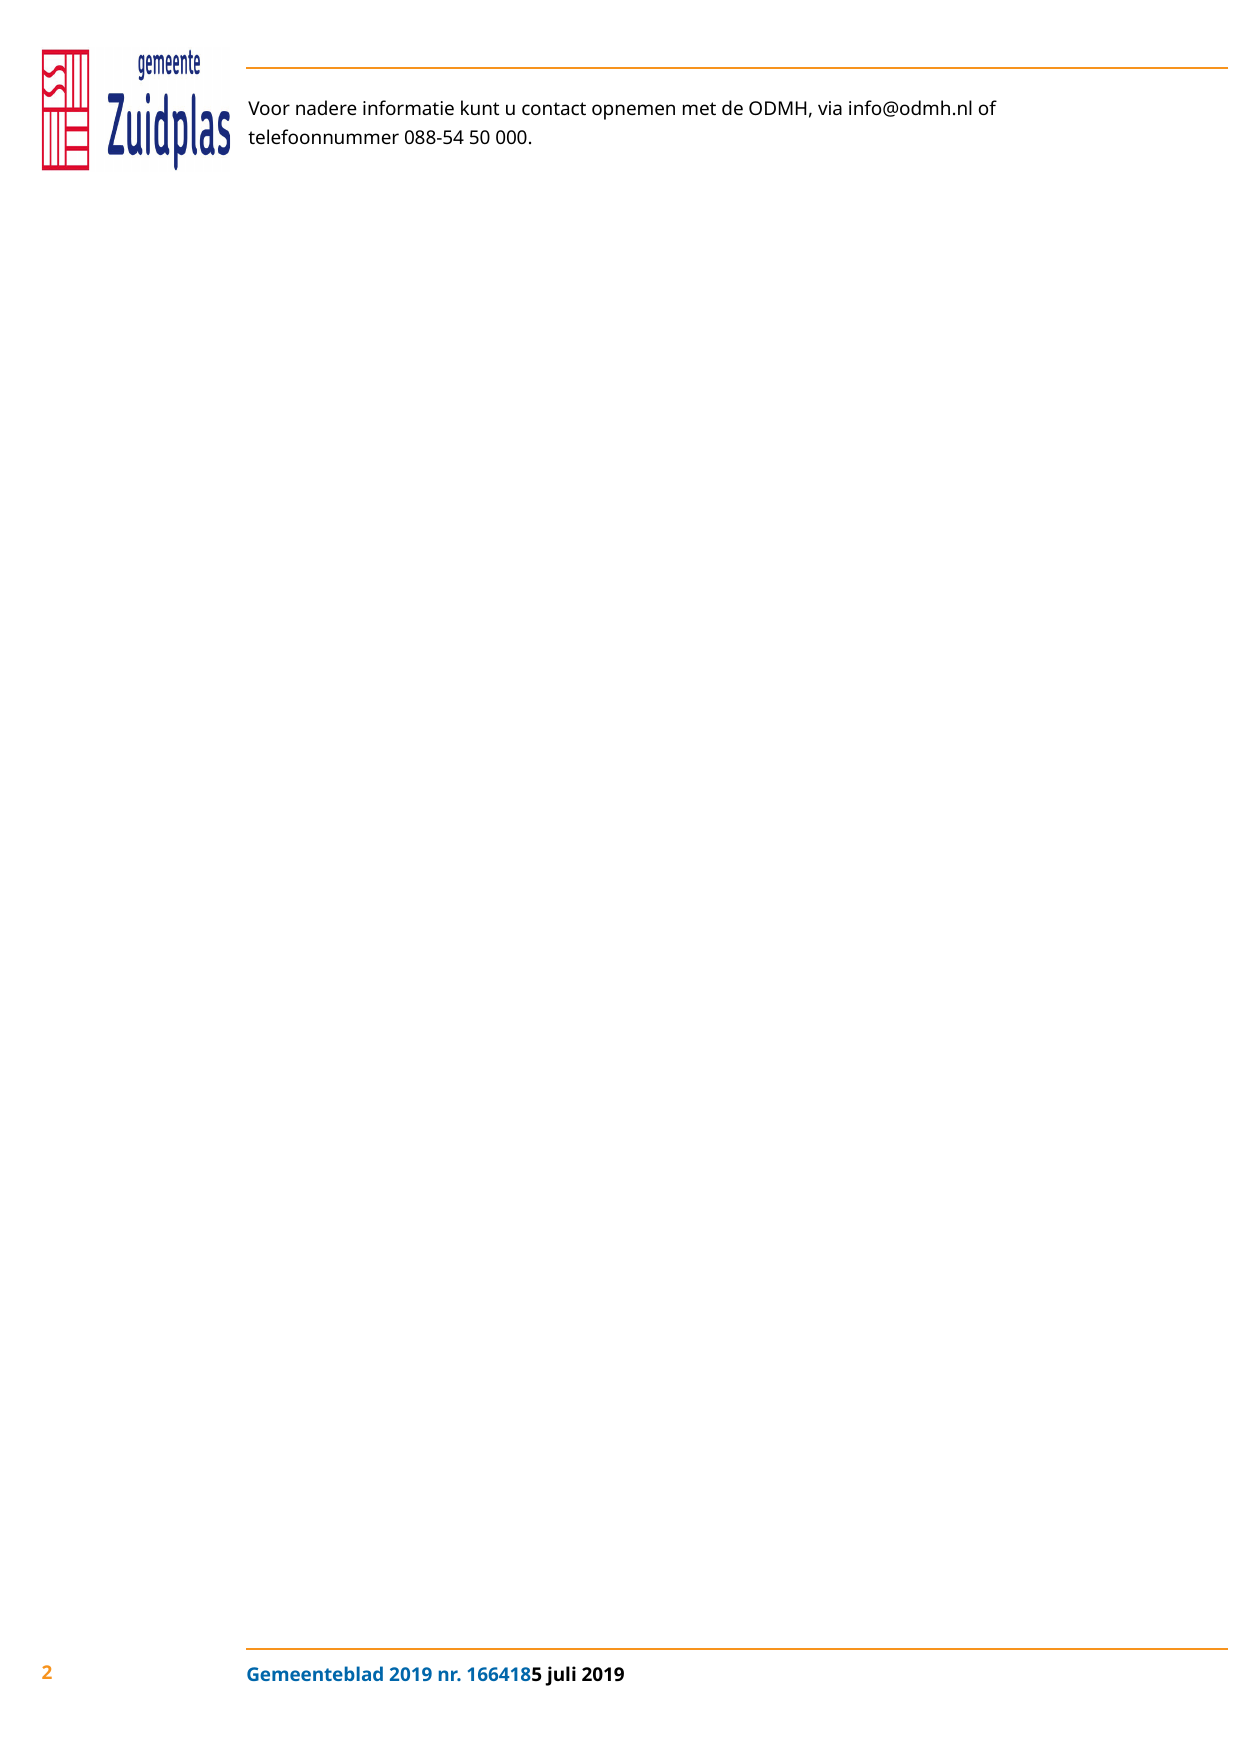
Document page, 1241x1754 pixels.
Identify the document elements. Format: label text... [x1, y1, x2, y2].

picture [41, 47, 231, 172]
text Voor nadere informatie kunt u contact opnemen met de ODMH, via info@odmh.nl of telefoonnummer 088-54 50 000. [248, 95, 1152, 150]
